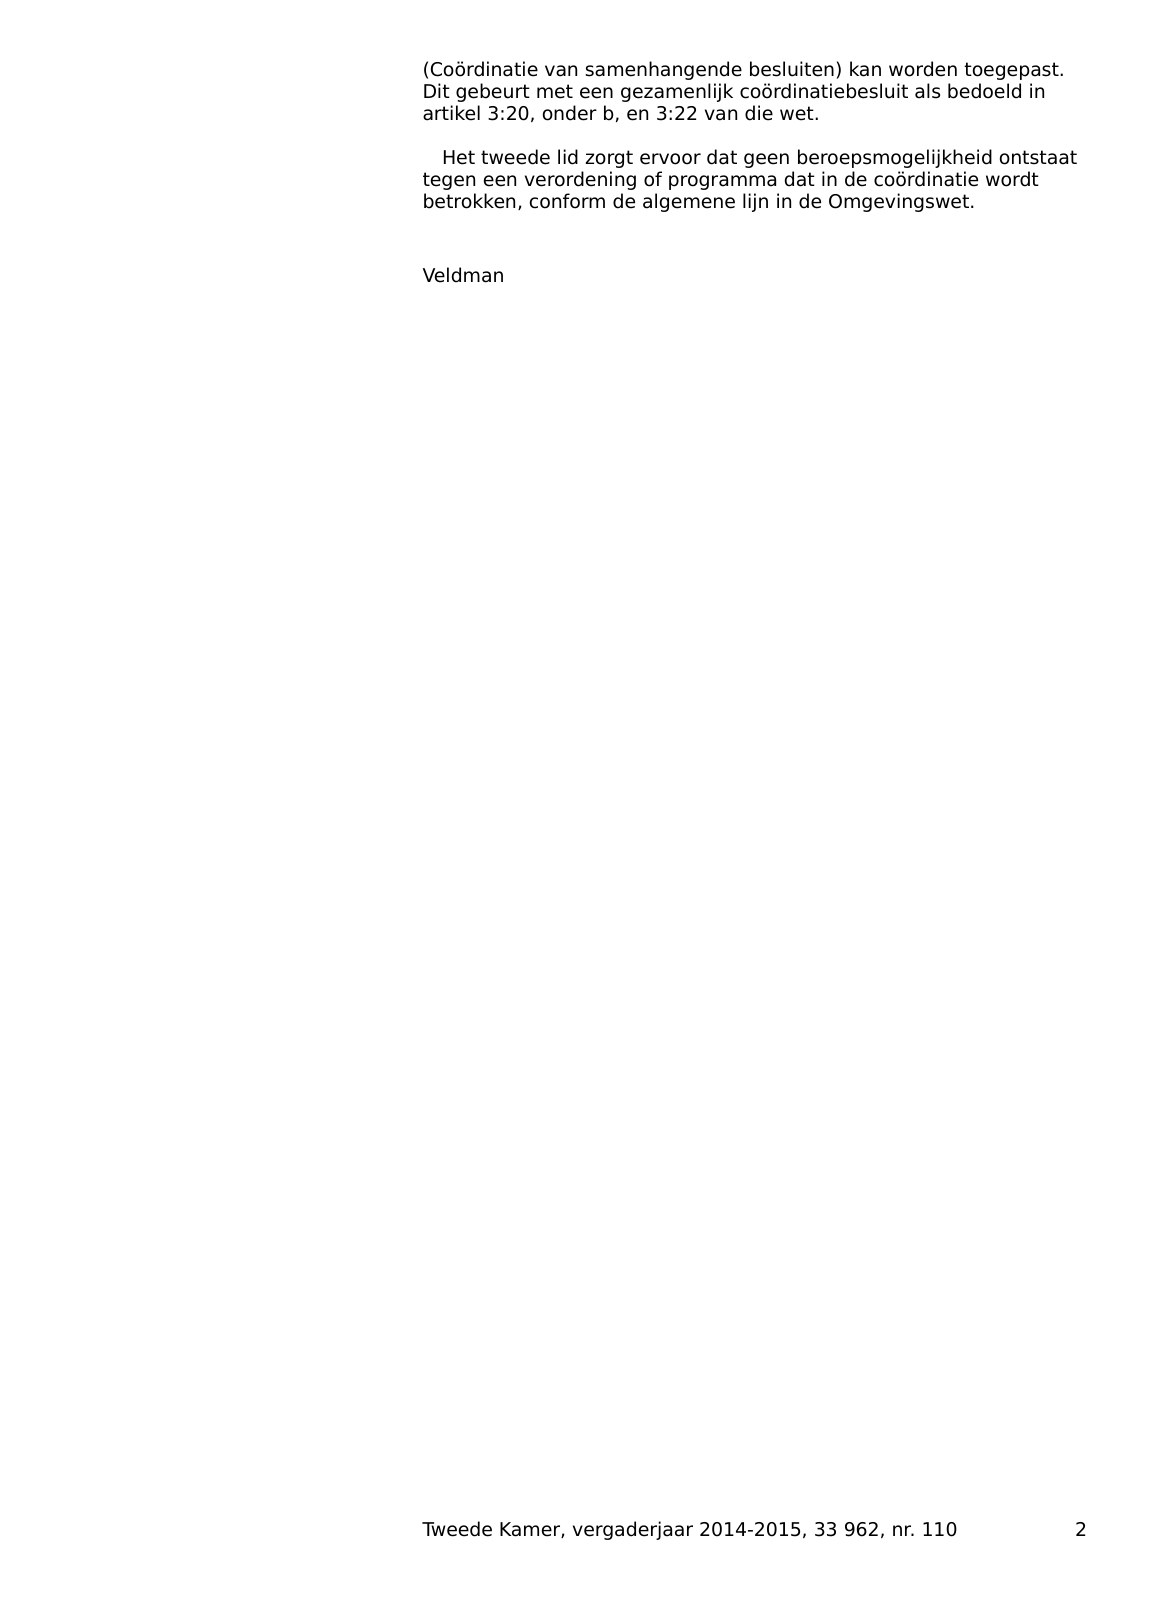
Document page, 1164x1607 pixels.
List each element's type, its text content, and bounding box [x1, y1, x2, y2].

text Het tweede lid zorgt ervoor dat geen beroepsmogelijkheid ontstaat tegen een verordening of programma dat in de coördinatie wordt betrokken, conform de algemene lijn in de Omgevingswet. [422, 147, 1087, 213]
text Veldman [422, 243, 1087, 287]
text (Coördinatie van samenhangende besluiten) kan worden toegepast. Dit gebeurt met een gezamenlijk coördinatiebesluit als bedoeld in artikel 3:20, onder b, en 3:22 van die wet. [422, 59, 1087, 125]
